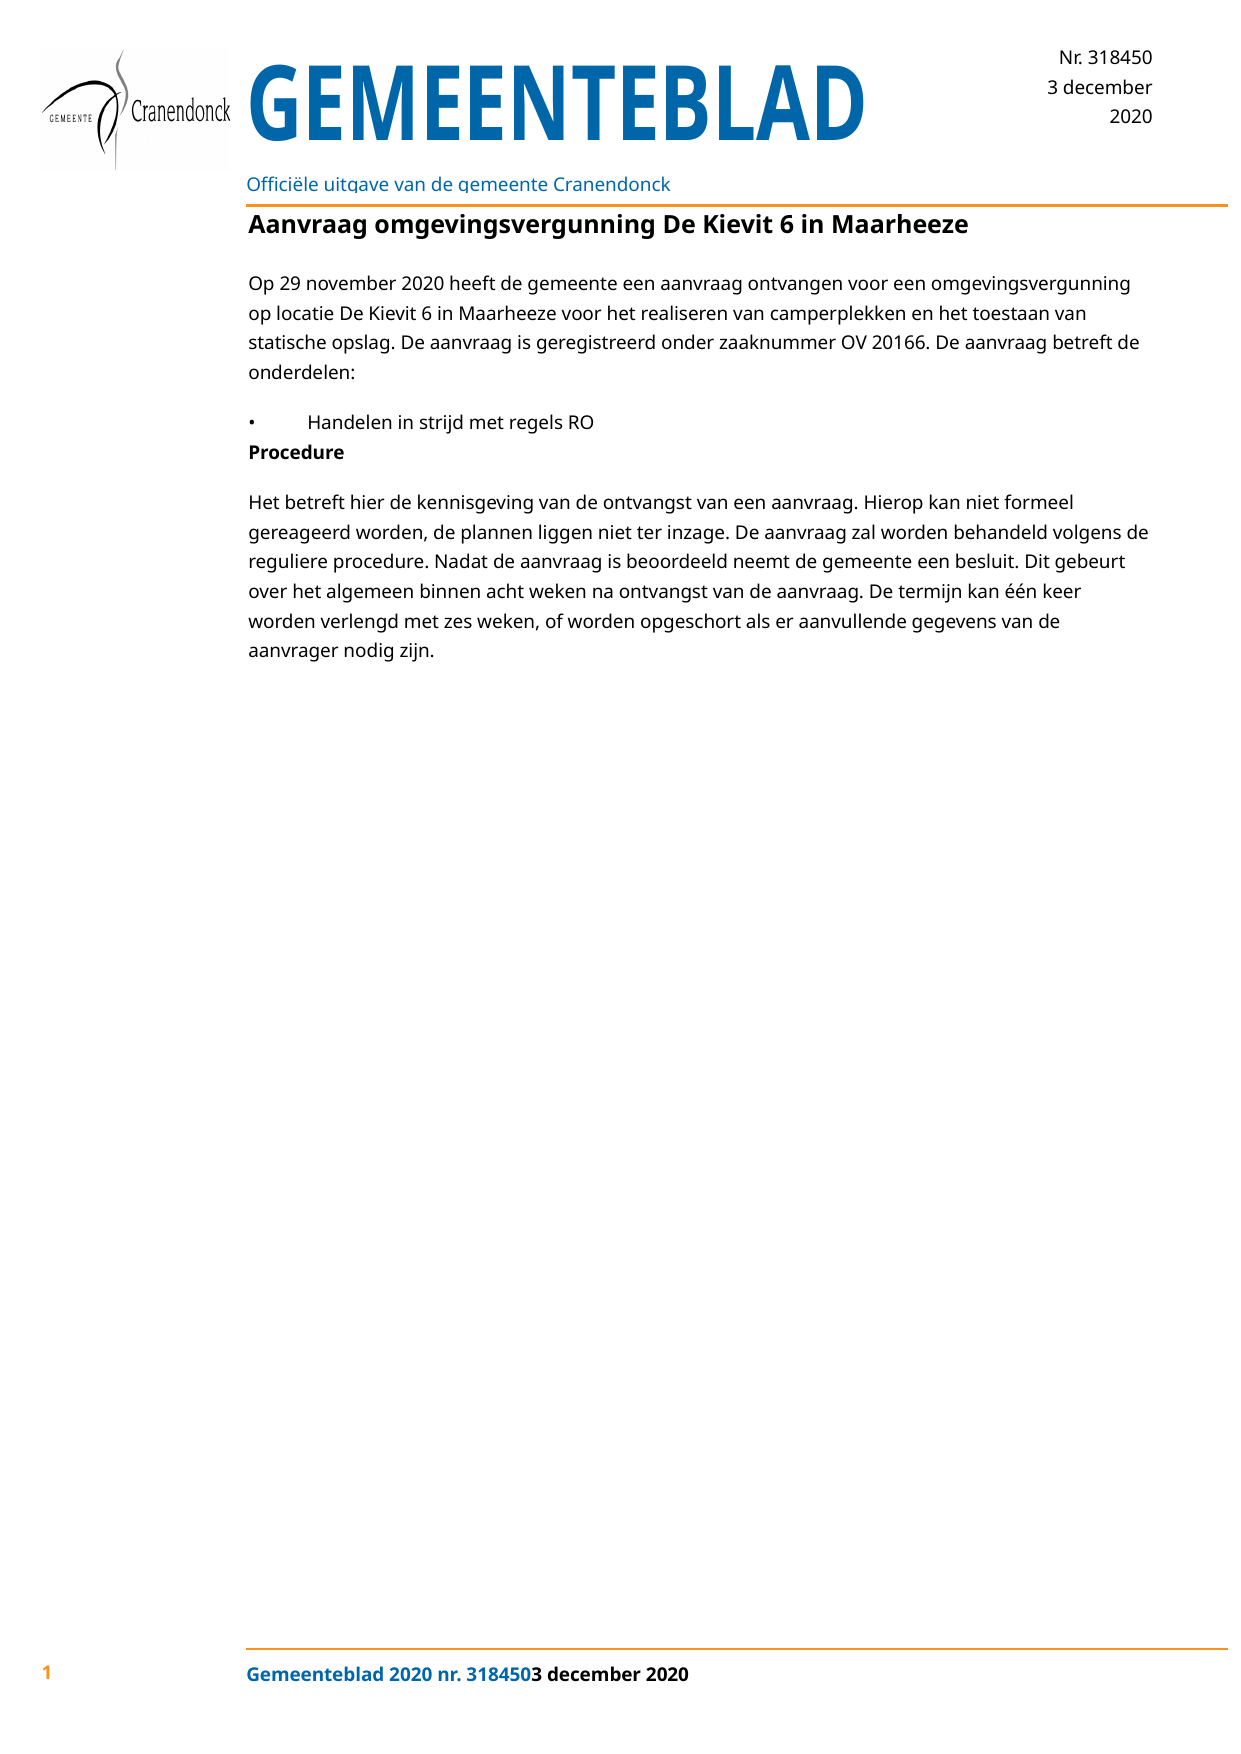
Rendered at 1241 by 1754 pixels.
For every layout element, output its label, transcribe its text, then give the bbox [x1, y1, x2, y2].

text Procedure [248, 439, 1152, 465]
text Aanvraag omgevingsvergunning De Kievit 6 in Maarheeze [248, 207, 1152, 241]
list Handelen in strijd met regels RO [248, 409, 1152, 435]
text Het betreft hier de kennisgeving van de ontvangst van een aanvraag. Hierop kan niet formeel gereageerd worden, de plannen liggen niet ter inzage. De aanvraag zal worden behandeld volgens de reguliere procedure. Nadat de aanvraag is beoordeeld neemt de gemeente een besluit. Dit gebeurt over het algemeen binnen acht weken na ontvangst van de aanvraag. De termijn kan één keer worden verlengd met zes weken, of worden opgeschort als er aanvullende gegevens van de aanvrager nodig zijn. [248, 489, 1152, 663]
text Op 29 november 2020 heeft de gemeente een aanvraag ontvangen voor een omgevingsvergunning op locatie De Kievit 6 in Maarheeze voor het realiseren van camperplekken en het toestaan van statische opslag. De aanvraag is geregistreerd onder zaaknummer OV 20166. De aanvraag betreft de onderdelen: [248, 270, 1152, 385]
picture [41, 47, 231, 172]
